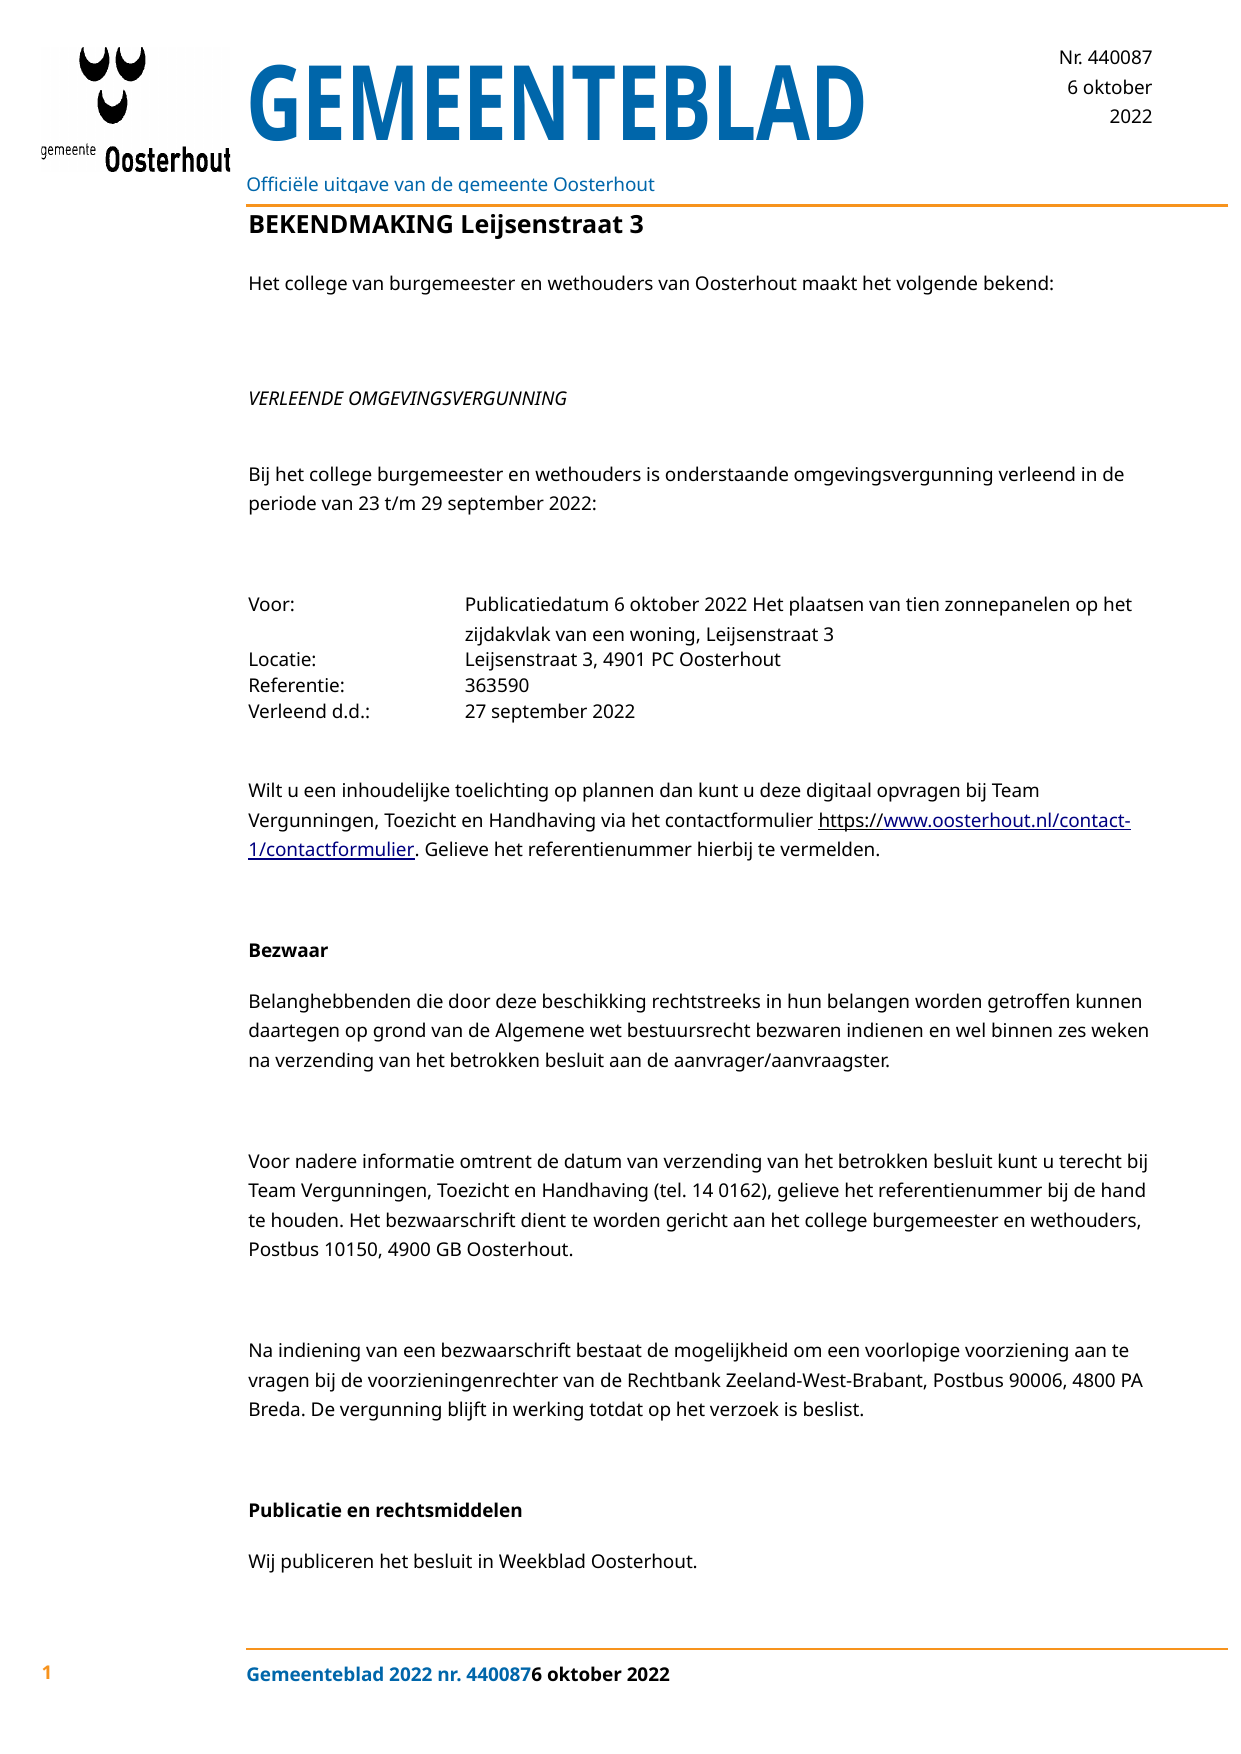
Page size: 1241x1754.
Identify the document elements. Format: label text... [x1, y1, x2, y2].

text Publicatie en rechtsmiddelen [248, 1497, 1152, 1523]
text Wilt u een inhoudelijke toelichting op plannen dan kunt u deze digitaal opvragen bij Team Vergunningen, Toezicht en Handhaving via het contactformulier https://www.oosterhout.nl/contact-1/contactformulier. Gelieve het referentienummer hierbij te vermelden. [248, 777, 1152, 862]
text BEKENDMAKING Leijsenstraat 3 [248, 207, 1152, 241]
text Na indiening van een bezwaarschrift bestaat de mogelijkheid om een voorlopige voorziening aan te vragen bij de voorzieningenrechter van de Rechtbank Zeeland-West-Brabant, Postbus 90006, 4800 PA Breda. De vergunning blijft in werking totdat op het verzoek is beslist. [248, 1337, 1152, 1422]
text Bezwaar [248, 937, 1152, 963]
table_cell Locatie: [248, 647, 464, 672]
text Belanghebbenden die door deze beschikking rechtstreeks in hun belangen worden getroffen kunnen daartegen op grond van de Algemene wet bestuursrecht bezwaren indienen en wel binnen zes weken na verzending van het betrokken besluit aan de aanvrager/aanvraagster. [248, 988, 1152, 1073]
table_header Voor: [248, 591, 464, 647]
text VERLEENDE OMGEVINGSVERGUNNING [248, 385, 1152, 410]
table_cell Verleend d.d.: [248, 698, 464, 724]
table_cell 363590 [465, 673, 1152, 698]
table_cell 27 september 2022 [465, 698, 1152, 724]
table_header Publicatiedatum 6 oktober 2022 Het plaatsen van tien zonnepanelen op het zijdakvlak van een woning, Leijsenstraat 3 [465, 591, 1152, 647]
text Wij publiceren het besluit in Weekblad Oosterhout. [248, 1548, 1152, 1574]
table_cell Leijsenstraat 3, 4901 PC Oosterhout [465, 647, 1152, 672]
text Het college van burgemeester en wethouders van Oosterhout maakt het volgende bekend: [248, 270, 1152, 296]
text Voor nadere informatie omtrent de datum van verzending van het betrokken besluit kunt u terecht bij Team Vergunningen, Toezicht en Handhaving (tel. 14 0162), gelieve het referentienummer bij de hand te houden. Het bezwaarschrift dient te worden gericht aan het college burgemeester en wethouders, Postbus 10150, 4900 GB Oosterhout. [248, 1148, 1152, 1262]
text Bij het college burgemeester en wethouders is onderstaande omgevingsvergunning verleend in de periode van 23 t/m 29 september 2022: [248, 461, 1152, 516]
table_cell Referentie: [248, 673, 464, 698]
picture [41, 47, 231, 172]
